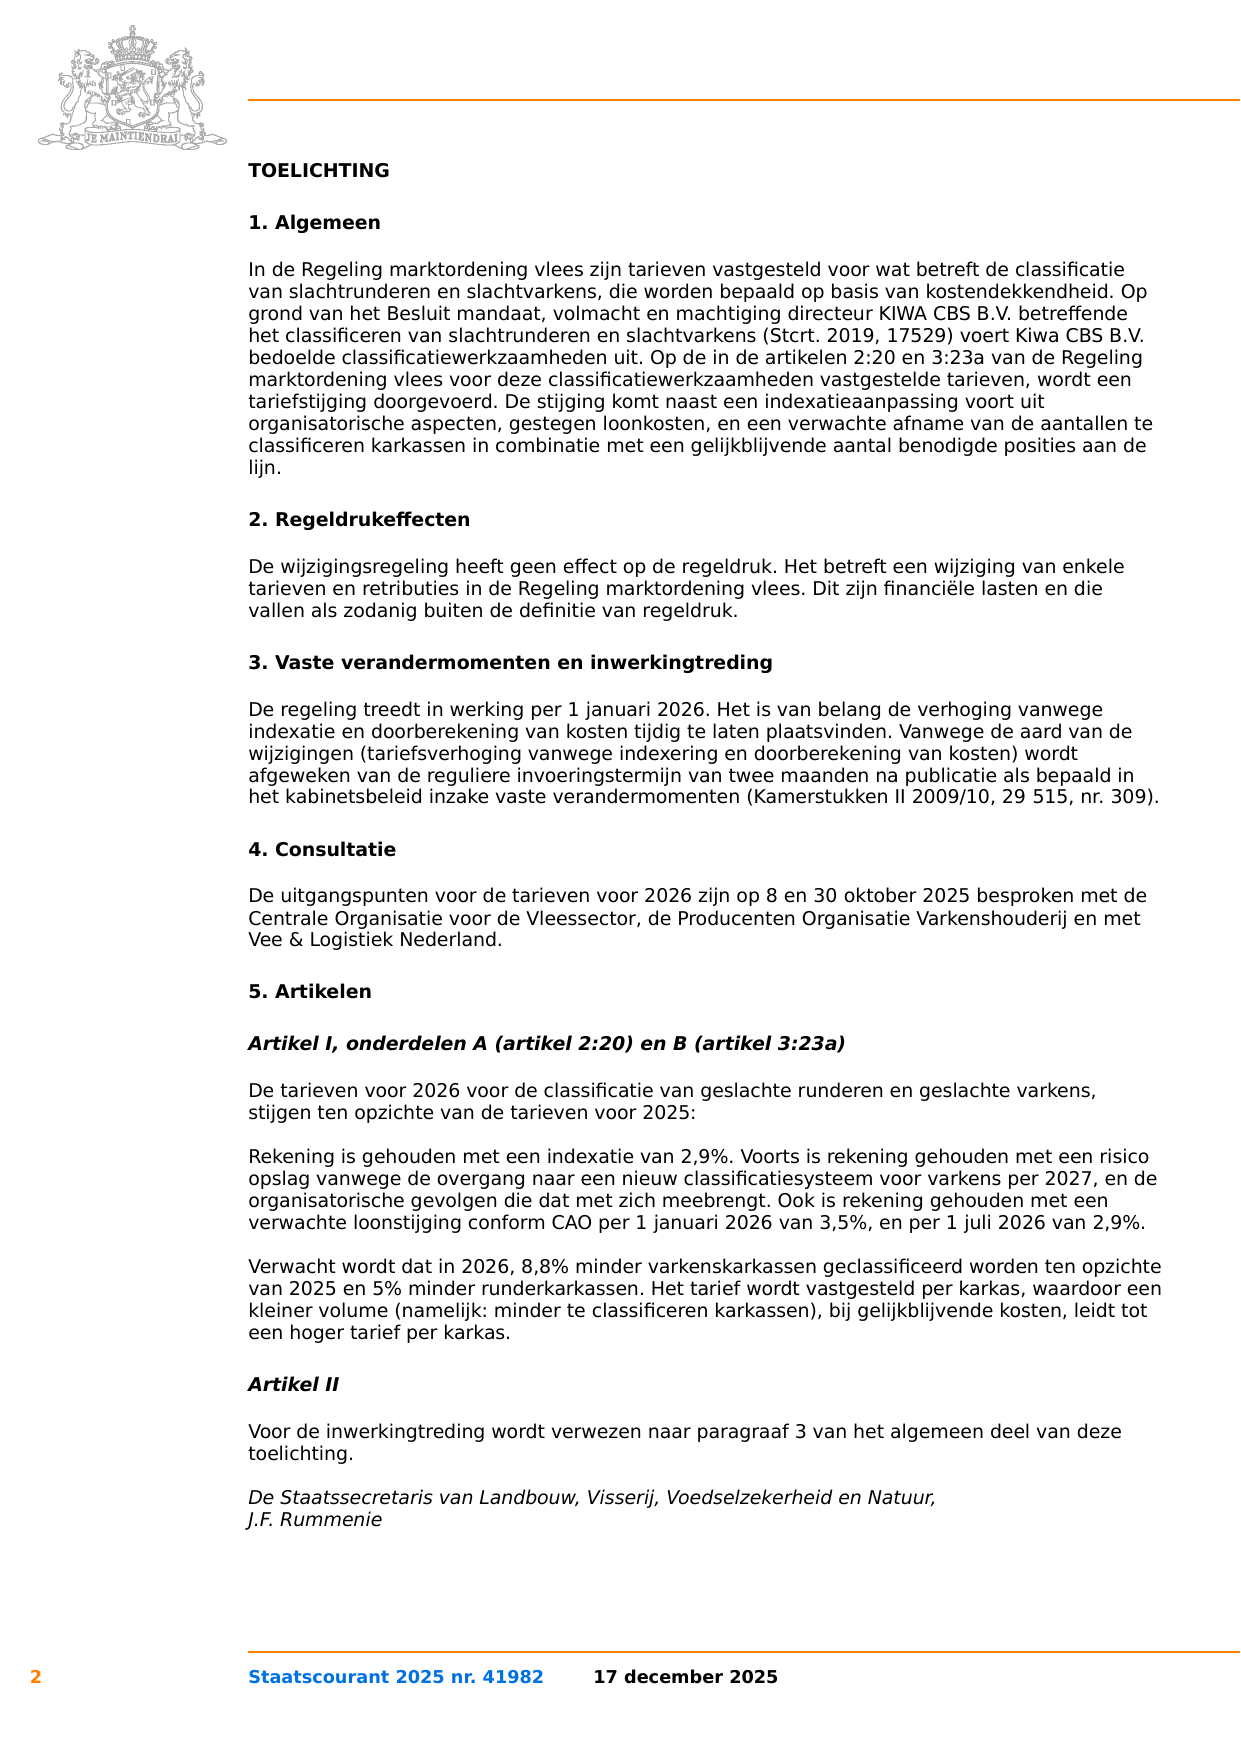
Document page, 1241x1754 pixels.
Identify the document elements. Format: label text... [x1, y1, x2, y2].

subtitle Artikel I, onderdelen A (artikel 2:20) en B (artikel 3:23a) [248, 1033, 1163, 1055]
text Rekening is gehouden met een indexatie van 2,9%. Voorts is rekening gehouden met een risico opslag vanwege de overgang naar een nieuw classificatiesysteem voor varkens per 2027, en de organisatorische gevolgen die dat met zich meebrengt. Ook is rekening gehouden met een verwachte loonstijging conform CAO per 1 januari 2026 van 3,5%, en per 1 juli 2026 van 2,9%. [248, 1146, 1163, 1234]
text In de Regeling marktordening vlees zijn tarieven vastgesteld voor wat betreft de classificatie van slachtrunderen en slachtvarkens, die worden bepaald op basis van kostendekkendheid. Op grond van het Besluit mandaat, volmacht en machtiging directeur KIWA CBS B.V. betreffende het classificeren van slachtrunderen en slachtvarkens (Stcrt. 2019, 17529) voert Kiwa CBS B.V. bedoelde classificatiewerkzaamheden uit. Op de in de artikelen 2:20 en 3:23a van de Regeling marktordening vlees voor deze classificatiewerkzaamheden vastgestelde tarieven, wordt een tariefstijging doorgevoerd. De stijging komt naast een indexatieaanpassing voort uit organisatorische aspecten, gestegen loonkosten, en een verwachte afname van de aantallen te classificeren karkassen in combinatie met een gelijkblijvende aantal benodigde posities aan de lijn. [248, 259, 1163, 479]
subtitle TOELICHTING [248, 160, 1163, 182]
text De regeling treedt in werking per 1 januari 2026. Het is van belang de verhoging vanwege indexatie en doorberekening van kosten tijdig te laten plaatsvinden. Vanwege de aard van de wijzigingen (tariefsverhoging vanwege indexering en doorberekening van kosten) wordt afgeweken van de reguliere invoeringstermijn van twee maanden na publicatie als bepaald in het kabinetsbeleid inzake vaste verandermomenten (Kamerstukken II 2009/10, 29 515, nr. 309). [248, 698, 1163, 808]
text Voor de inwerkingtreding wordt verwezen naar paragraaf 3 van het algemeen deel van deze toelichting. [248, 1421, 1163, 1465]
subtitle Artikel II [248, 1374, 1163, 1396]
text Verwacht wordt dat in 2026, 8,8% minder varkenskarkassen geclassificeerd worden ten opzichte van 2025 en 5% minder runderkarkassen. Het tarief wordt vastgesteld per karkas, waardoor een kleiner volume (namelijk: minder te classificeren karkassen), bij gelijkblijvende kosten, leidt tot een hoger tarief per karkas. [248, 1256, 1163, 1344]
subtitle 4. Consultatie [248, 838, 1163, 860]
subtitle 2. Regeldrukeffecten [248, 509, 1163, 531]
text De wijzigingsregeling heeft geen effect op de regeldruk. Het betreft een wijziging van enkele tarieven en retributies in de Regeling marktordening vlees. Dit zijn financiële lasten en die vallen als zodanig buiten de definitie van regeldruk. [248, 556, 1163, 622]
subtitle 5. Artikelen [248, 981, 1163, 1003]
subtitle 3. Vaste verandermomenten en inwerkingtreding [248, 652, 1163, 673]
subtitle 1. Algemeen [248, 212, 1163, 234]
text De tarieven voor 2026 voor de classificatie van geslachte runderen en geslachte varkens, stijgen ten opzichte van de tarieven voor 2025: [248, 1080, 1163, 1124]
picture [38, 25, 227, 150]
text De Staatssecretaris van Landbouw, Visserij, Voedselzekerheid en Natuur, J.F. Rummenie [248, 1487, 1163, 1531]
text De uitgangspunten voor de tarieven voor 2026 zijn op 8 en 30 oktober 2025 besproken met de Centrale Organisatie voor de Vleessector, de Producenten Organisatie Varkenshouderij en met Vee & Logistiek Nederland. [248, 885, 1163, 951]
